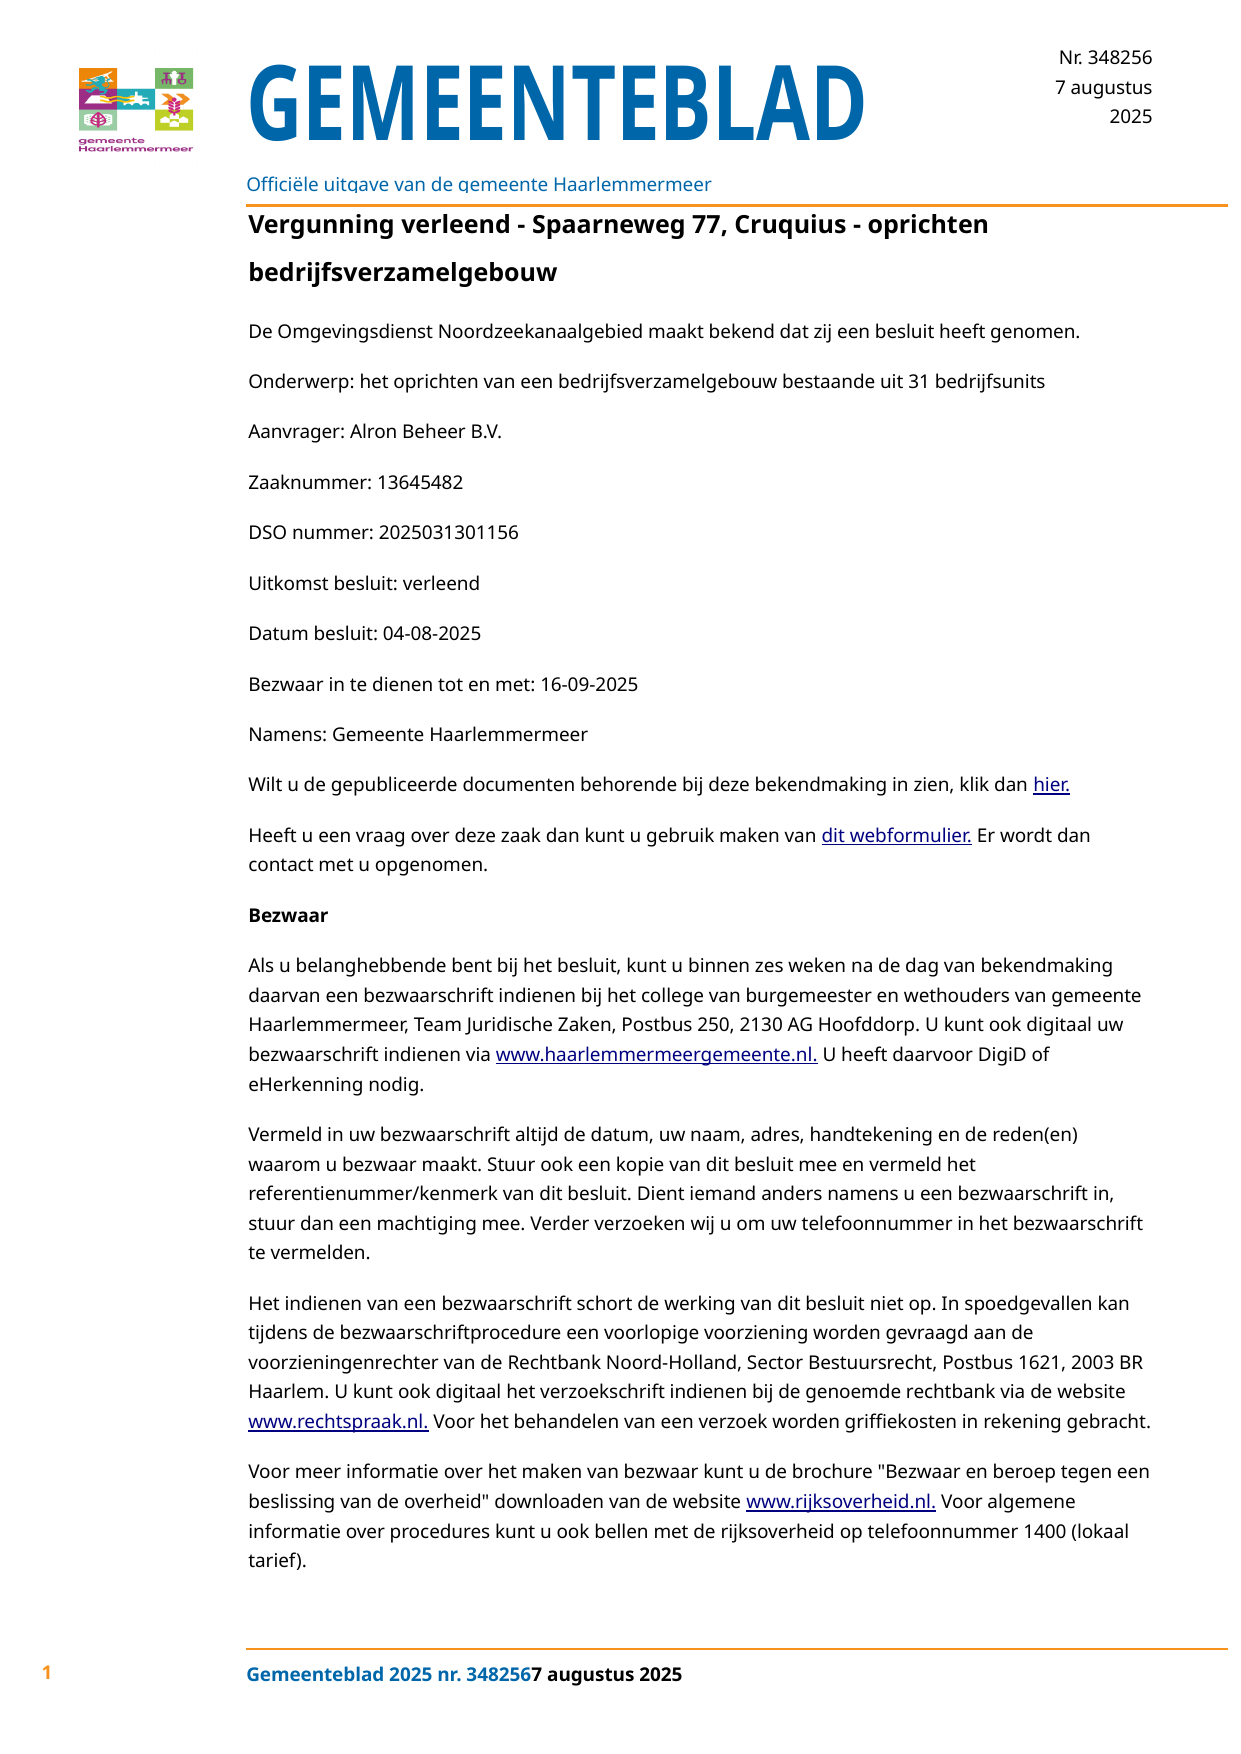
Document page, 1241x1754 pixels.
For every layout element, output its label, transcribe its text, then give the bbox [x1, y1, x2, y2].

picture [41, 47, 231, 172]
text Voor meer informatie over het maken van bezwaar kunt u de brochure "Bezwaar en beroep tegen een beslissing van de overheid" downloaden van de website www.rijksoverheid.nl. Voor algemene informatie over procedures kunt u ook bellen met de rijksoverheid op telefoonnummer 1400 (lokaal tarief). [248, 1459, 1152, 1573]
text Vermeld in uw bezwaarschrift altijd de datum, uw naam, adres, handtekening en de reden(en) waarom u bezwaar maakt. Stuur ook een kopie van dit besluit mee en vermeld het referentienummer/kenmerk van dit besluit. Dient iemand anders namens u een bezwaarschrift in, stuur dan een machtiging mee. Verder verzoeken wij u om uw telefoonnummer in het bezwaarschrift te vermelden. [248, 1121, 1152, 1265]
text Bezwaar in te dienen tot en met: 16-09-2025 [248, 671, 1152, 697]
text Heeft u een vraag over deze zaak dan kunt u gebruik maken van dit webformulier. Er wordt dan contact met u opgenomen. [248, 822, 1152, 877]
text Uitkomst besluit: verleend [248, 570, 1152, 596]
text Namens: Gemeente Haarlemmermeer [248, 721, 1152, 747]
text Bezwaar [248, 902, 1152, 928]
text Als u belanghebbende bent bij het besluit, kunt u binnen zes weken na de dag van bekendmaking daarvan een bezwaarschrift indienen bij het college van burgemeester en wethouders van gemeente Haarlemmermeer, Team Juridische Zaken, Postbus 250, 2130 AG Hoofddorp. U kunt ook digitaal uw bezwaarschrift indienen via www.haarlemmermeergemeente.nl. U heeft daarvoor DigiD of eHerkenning nodig. [248, 952, 1152, 1097]
text Onderwerp: het oprichten van een bedrijfsverzamelgebouw bestaande uit 31 bedrijfsunits [248, 368, 1152, 394]
text Datum besluit: 04-08-2025 [248, 620, 1152, 646]
text Het indienen van een bezwaarschrift schort de werking van dit besluit niet op. In spoedgevallen kan tijdens de bezwaarschriftprocedure een voorlopige voorziening worden gevraagd aan de voorzieningenrechter van de Rechtbank Noord-Holland, Sector Bestuursrecht, Postbus 1621, 2003 BR Haarlem. U kunt ook digitaal het verzoekschrift indienen bij de genoemde rechtbank via de website www.rechtspraak.nl. Voor het behandelen van een verzoek worden griffiekosten in rekening gebracht. [248, 1290, 1152, 1434]
text DSO nummer: 2025031301156 [248, 519, 1152, 545]
text Wilt u de gepubliceerde documenten behorende bij deze bekendmaking in zien, klik dan hier. [248, 772, 1152, 797]
text Zaaknummer: 13645482 [248, 469, 1152, 495]
text Aanvrager: Alron Beheer B.V. [248, 419, 1152, 444]
text Vergunning verleend - Spaarneweg 77, Cruquius - oprichten bedrijfsverzamelgebouw [248, 207, 1152, 288]
text De Omgevingsdienst Noordzeekanaalgebied maakt bekend dat zij een besluit heeft genomen. [248, 318, 1152, 344]
